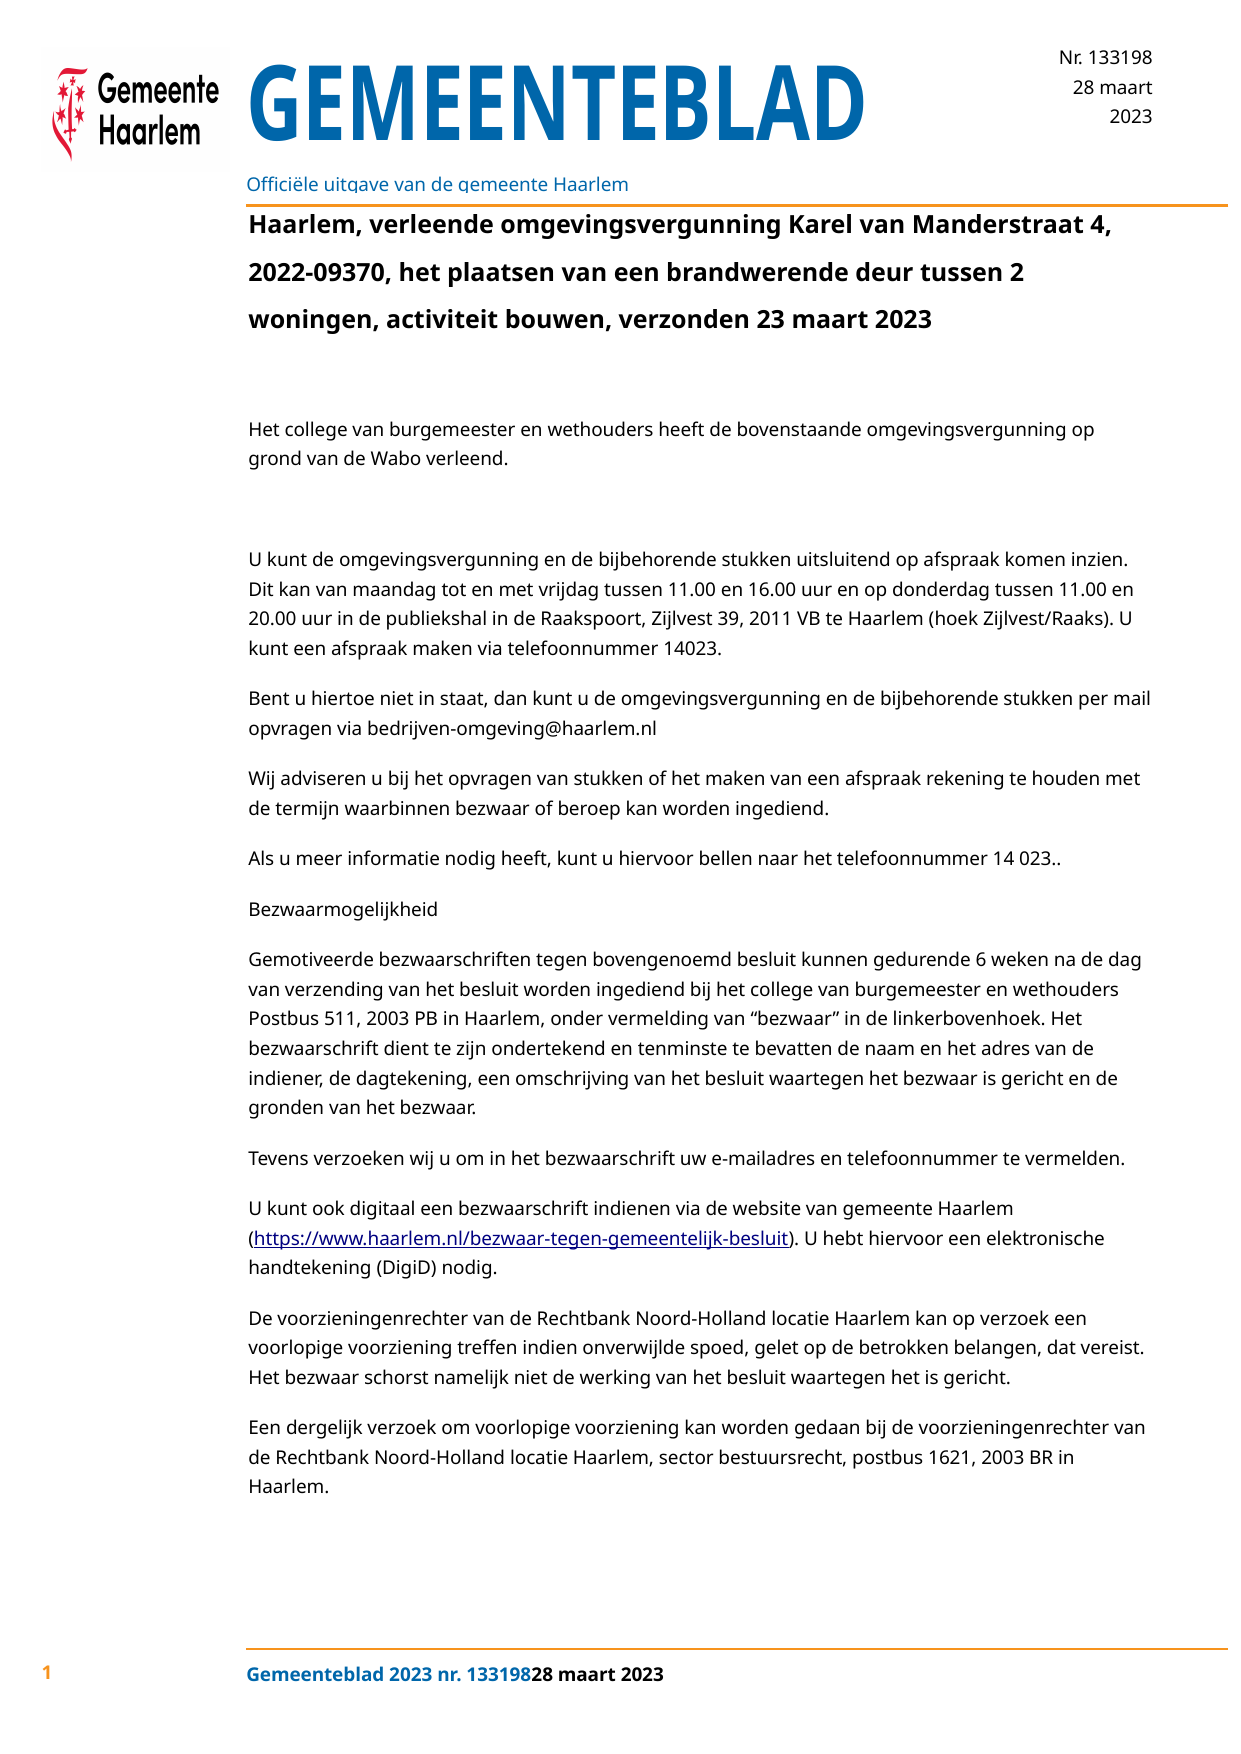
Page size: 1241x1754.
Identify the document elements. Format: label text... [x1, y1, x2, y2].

text Bezwaarmogelijkheid [248, 896, 1152, 922]
text Wij adviseren u bij het opvragen van stukken of het maken van een afspraak rekening te houden met de termijn waarbinnen bezwaar of beroep kan worden ingediend. [248, 766, 1152, 821]
text De voorzieningenrechter van de Rechtbank Noord-Holland locatie Haarlem kan op verzoek een voorlopige voorziening treffen indien onverwijlde spoed, gelet op de betrokken belangen, dat vereist. Het bezwaar schorst namelijk niet de werking van het besluit waartegen het is gericht. [248, 1305, 1152, 1389]
text Als u meer informatie nodig heeft, kunt u hiervoor bellen naar het telefoonnummer 14 023.. [248, 846, 1152, 871]
text Gemotiveerde bezwaarschriften tegen bovengenoemd besluit kunnen gedurende 6 weken na de dag van verzending van het besluit worden ingediend bij het college van burgemeester en wethouders Postbus 511, 2003 PB in Haarlem, onder vermelding van “bezwaar” in de linkerbovenhoek. Het bezwaarschrift dient te zijn ondertekend en tenminste te bevatten de naam en het adres van de indiener, de dagtekening, een omschrijving van het besluit waartegen het bezwaar is gericht en de gronden van het bezwaar. [248, 946, 1152, 1120]
text Tevens verzoeken wij u om in het bezwaarschrift uw e-mailadres en telefoonnummer te vermelden. [248, 1145, 1152, 1170]
text U kunt de omgevingsvergunning en de bijbehorende stukken uitsluitend op afspraak komen inzien. Dit kan van maandag tot en met vrijdag tussen 11.00 en 16.00 uur en op donderdag tussen 11.00 en 20.00 uur in de publiekshal in de Raakspoort, Zijlvest 39, 2011 VB te Haarlem (hoek Zijlvest/Raaks). U kunt een afspraak maken via telefoonnummer 14023. [248, 546, 1152, 661]
text U kunt ook digitaal een bezwaarschrift indienen via de website van gemeente Haarlem (https://www.haarlem.nl/bezwaar-tegen-gemeentelijk-besluit). U hebt hiervoor een elektronische handtekening (DigiD) nodig. [248, 1195, 1152, 1280]
picture [41, 47, 231, 172]
text Het college van burgemeester en wethouders heeft de bovenstaande omgevingsvergunning op grond van de Wabo verleend. [248, 416, 1152, 471]
text Een dergelijk verzoek om voorlopige voorziening kan worden gedaan bij de voorzieningenrechter van de Rechtbank Noord-Holland locatie Haarlem, sector bestuursrecht, postbus 1621, 2003 BR in Haarlem. [248, 1414, 1152, 1499]
text Haarlem, verleende omgevingsvergunning Karel van Manderstraat 4, 2022-09370, het plaatsen van een brandwerende deur tussen 2 woningen, activiteit bouwen, verzonden 23 maart 2023 [248, 207, 1152, 336]
text Bent u hiertoe niet in staat, dan kunt u de omgevingsvergunning en de bijbehorende stukken per mail opvragen via bedrijven-omgeving@haarlem.nl [248, 686, 1152, 741]
